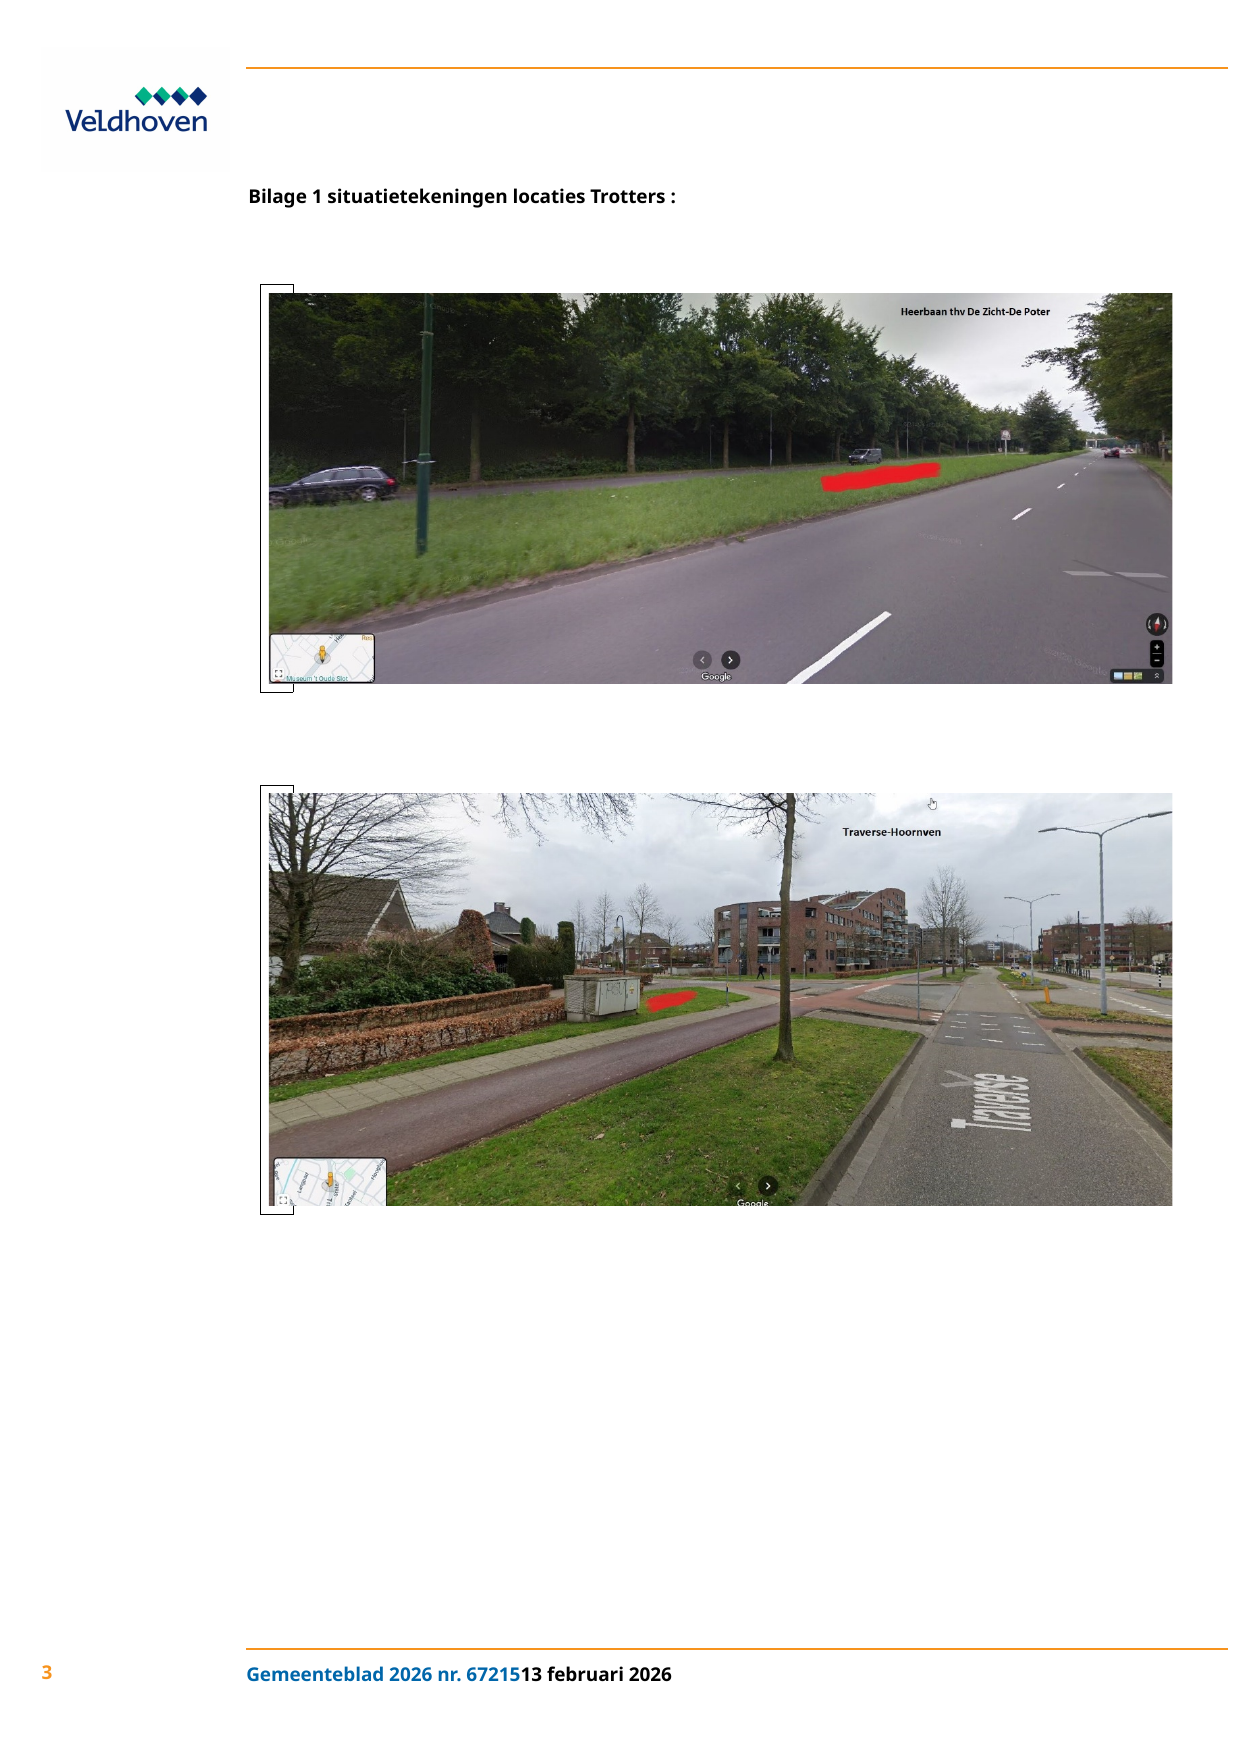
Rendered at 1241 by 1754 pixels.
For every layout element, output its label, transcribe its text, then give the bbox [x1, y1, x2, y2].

picture [268, 793, 1173, 1206]
picture [268, 293, 1173, 684]
picture [41, 47, 231, 172]
text Bilage 1 situatietekeningen locaties Trotters : [248, 183, 1152, 209]
